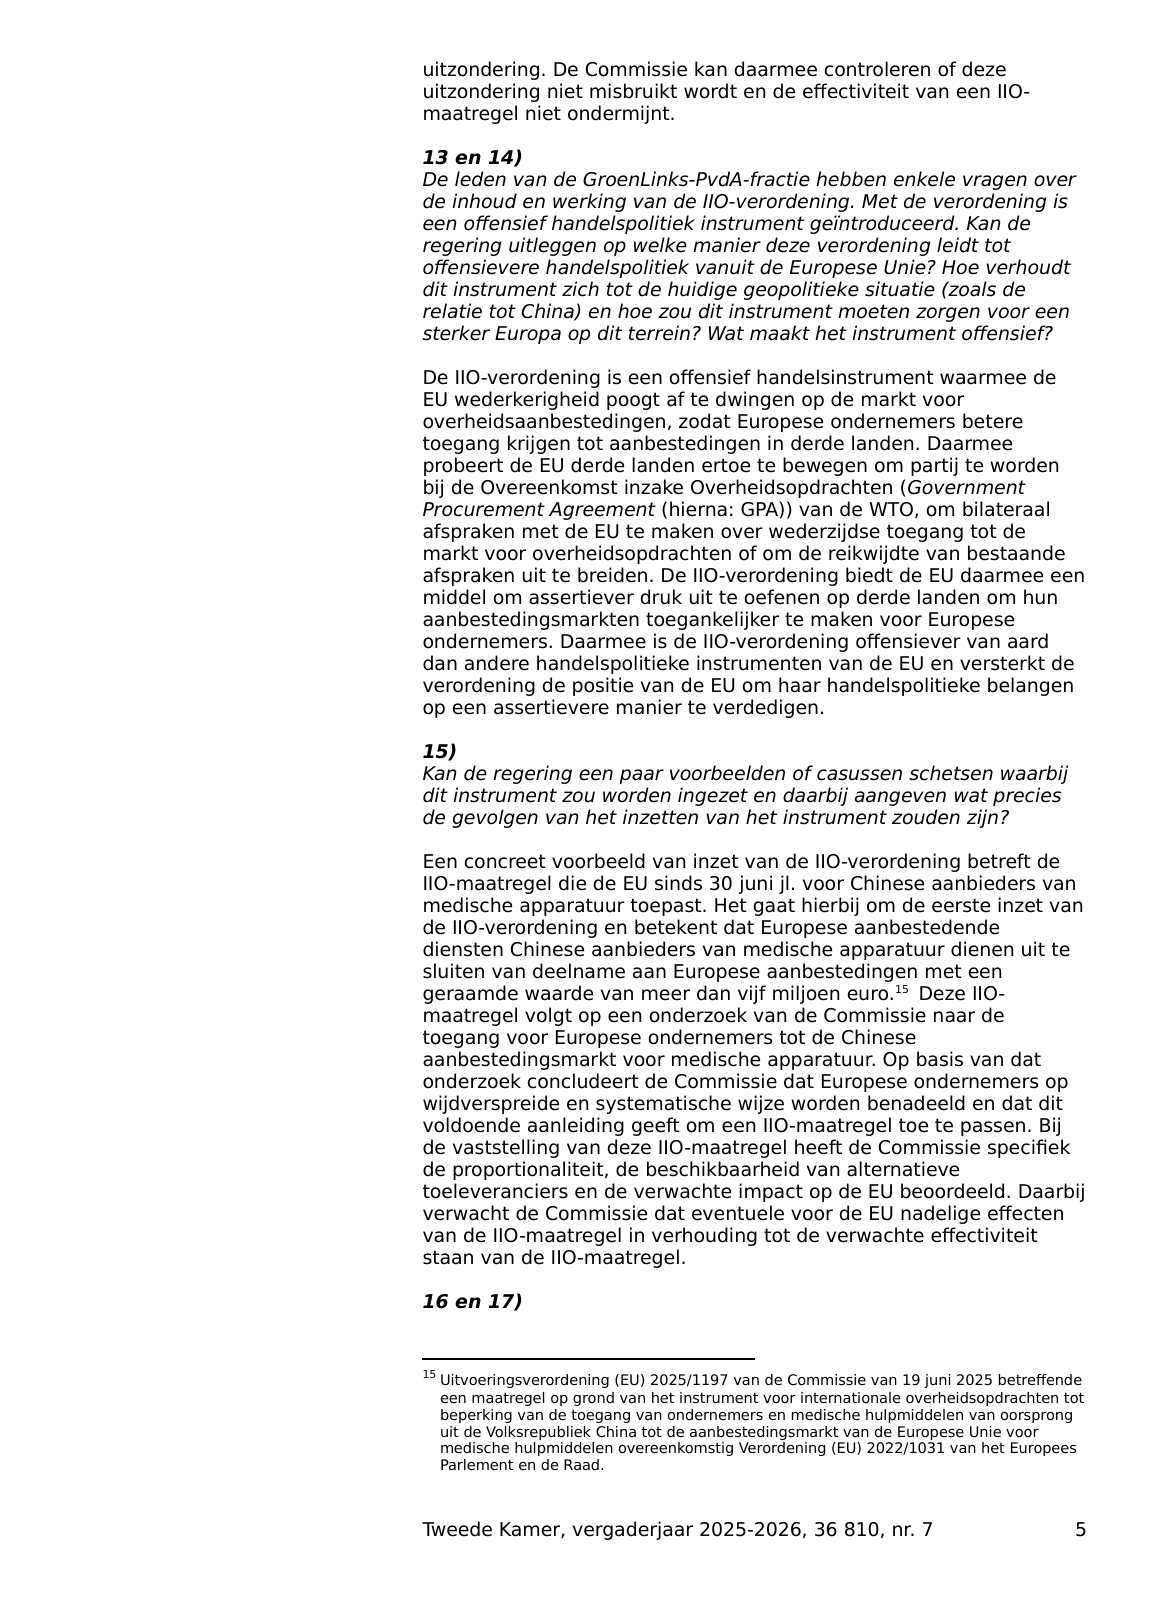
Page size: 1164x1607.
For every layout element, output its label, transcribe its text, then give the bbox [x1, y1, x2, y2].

text De leden van de GroenLinks-PvdA-fractie hebben enkele vragen over de inhoud en werking van de IIO-verordening. Met de verordening is een offensief handelspolitiek instrument geïntroduceerd. Kan de regering uitleggen op welke manier deze verordening leidt tot offensievere handelspolitiek vanuit de Europese Unie? Hoe verhoudt dit instrument zich tot de huidige geopolitieke situatie (zoals de relatie tot China) en hoe zou dit instrument moeten zorgen voor een sterker Europa op dit terrein? Wat maakt het instrument offensief? [422, 169, 1087, 345]
text uitzondering. De Commissie kan daarmee controleren of deze uitzondering niet misbruikt wordt en de effectiviteit van een IIO-maatregel niet ondermijnt. [422, 59, 1087, 125]
text 16 en 17) [422, 1291, 1087, 1313]
text De IIO-verordening is een offensief handelsinstrument waarmee de EU wederkerigheid poogt af te dwingen op de markt voor overheidsaanbestedingen, zodat Europese ondernemers betere toegang krijgen tot aanbestedingen in derde landen. Daarmee probeert de EU derde landen ertoe te bewegen om partij te worden bij de Overeenkomst inzake Overheidsopdrachten (Government Procurement Agreement (hierna: GPA)) van de WTO, om bilateraal afspraken met de EU te maken over wederzijdse toegang tot de markt voor overheidsopdrachten of om de reikwijdte van bestaande afspraken uit te breiden. De IIO-verordening biedt de EU daarmee een middel om assertiever druk uit te oefenen op derde landen om hun aanbestedingsmarkten toegankelijker te maken voor Europese ondernemers. Daarmee is de IIO-verordening offensiever van aard dan andere handelspolitieke instrumenten van de EU en versterkt de verordening de positie van de EU om haar handelspolitieke belangen op een assertievere manier te verdedigen. [422, 367, 1087, 719]
text 13 en 14) [422, 147, 1087, 169]
text Uitvoeringsverordening (EU) 2025/1197 van de Commissie van 19 juni 2025 betreffende een maatregel op grond van het instrument voor internationale overheidsopdrachten tot beperking van de toegang van ondernemers en medische hulpmiddelen van oorsprong uit de Volksrepubliek China tot de aanbestedingsmarkt van de Europese Unie voor medische hulpmiddelen overeenkomstig Verordening (EU) 2022/1031 van het Europees Parlement en de Raad. [422, 1368, 1087, 1474]
text Kan de regering een paar voorbeelden of casussen schetsen waarbij dit instrument zou worden ingezet en daarbij aangeven wat precies de gevolgen van het inzetten van het instrument zouden zijn? [422, 763, 1087, 829]
text Een concreet voorbeeld van inzet van de IIO-verordening betreft de IIO-maatregel die de EU sinds 30 juni jl. voor Chinese aanbieders van medische apparatuur toepast. Het gaat hierbij om de eerste inzet van de IIO-verordening en betekent dat Europese aanbestedende diensten Chinese aanbieders van medische apparatuur dienen uit te sluiten van deelname aan Europese aanbestedingen met een geraamde waarde van meer dan vijf miljoen euro. Deze IIO-maatregel volgt op een onderzoek van de Commissie naar de toegang voor Europese ondernemers tot de Chinese aanbestedingsmarkt voor medische apparatuur. Op basis van dat onderzoek concludeert de Commissie dat Europese ondernemers op wijdverspreide en systematische wijze worden benadeeld en dat dit voldoende aanleiding geeft om een IIO-maatregel toe te passen. Bij de vaststelling van deze IIO-maatregel heeft de Commissie specifiek de proportionaliteit, de beschikbaarheid van alternatieve toeleveranciers en de verwachte impact op de EU beoordeeld. Daarbij verwacht de Commissie dat eventuele voor de EU nadelige effecten van de IIO-maatregel in verhouding tot de verwachte effectiviteit staan van de IIO-maatregel. [422, 851, 1087, 1269]
text 15) [422, 741, 1087, 763]
